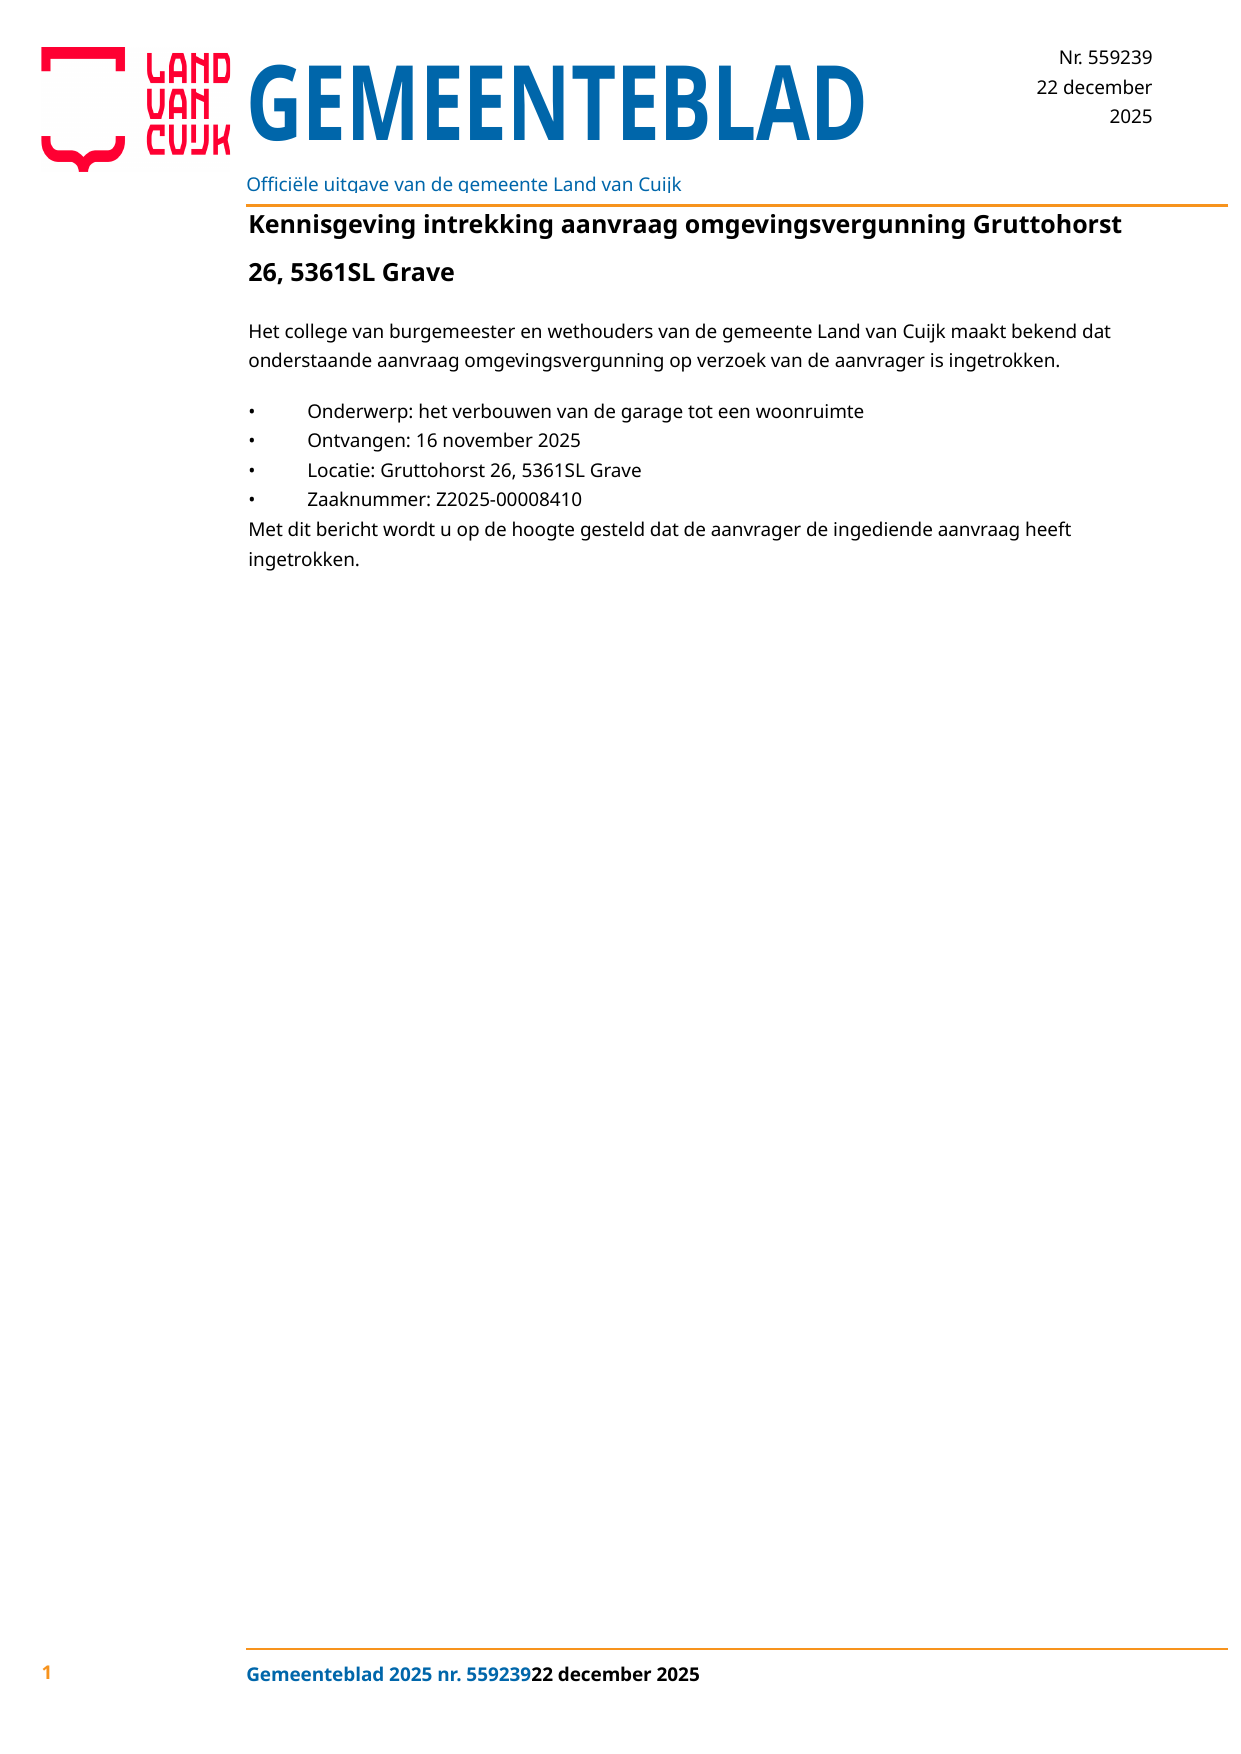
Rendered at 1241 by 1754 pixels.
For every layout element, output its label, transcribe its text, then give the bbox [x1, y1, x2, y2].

text Met dit bericht wordt u op de hoogte gesteld dat de aanvrager de ingediende aanvraag heeft ingetrokken. [248, 516, 1152, 572]
list Locatie: Gruttohorst 26, 5361SL Grave [248, 457, 1152, 483]
list Ontvangen: 16 november 2025 [248, 427, 1152, 453]
picture [41, 47, 231, 172]
text Het college van burgemeester en wethouders van de gemeente Land van Cuijk maakt bekend dat onderstaande aanvraag omgevingsvergunning op verzoek van de aanvrager is ingetrokken. [248, 318, 1152, 373]
list Zaaknummer: Z2025-00008410 [248, 487, 1152, 512]
list Onderwerp: het verbouwen van de garage tot een woonruimte [248, 398, 1152, 424]
text Kennisgeving intrekking aanvraag omgevingsvergunning Gruttohorst 26, 5361SL Grave [248, 207, 1152, 288]
